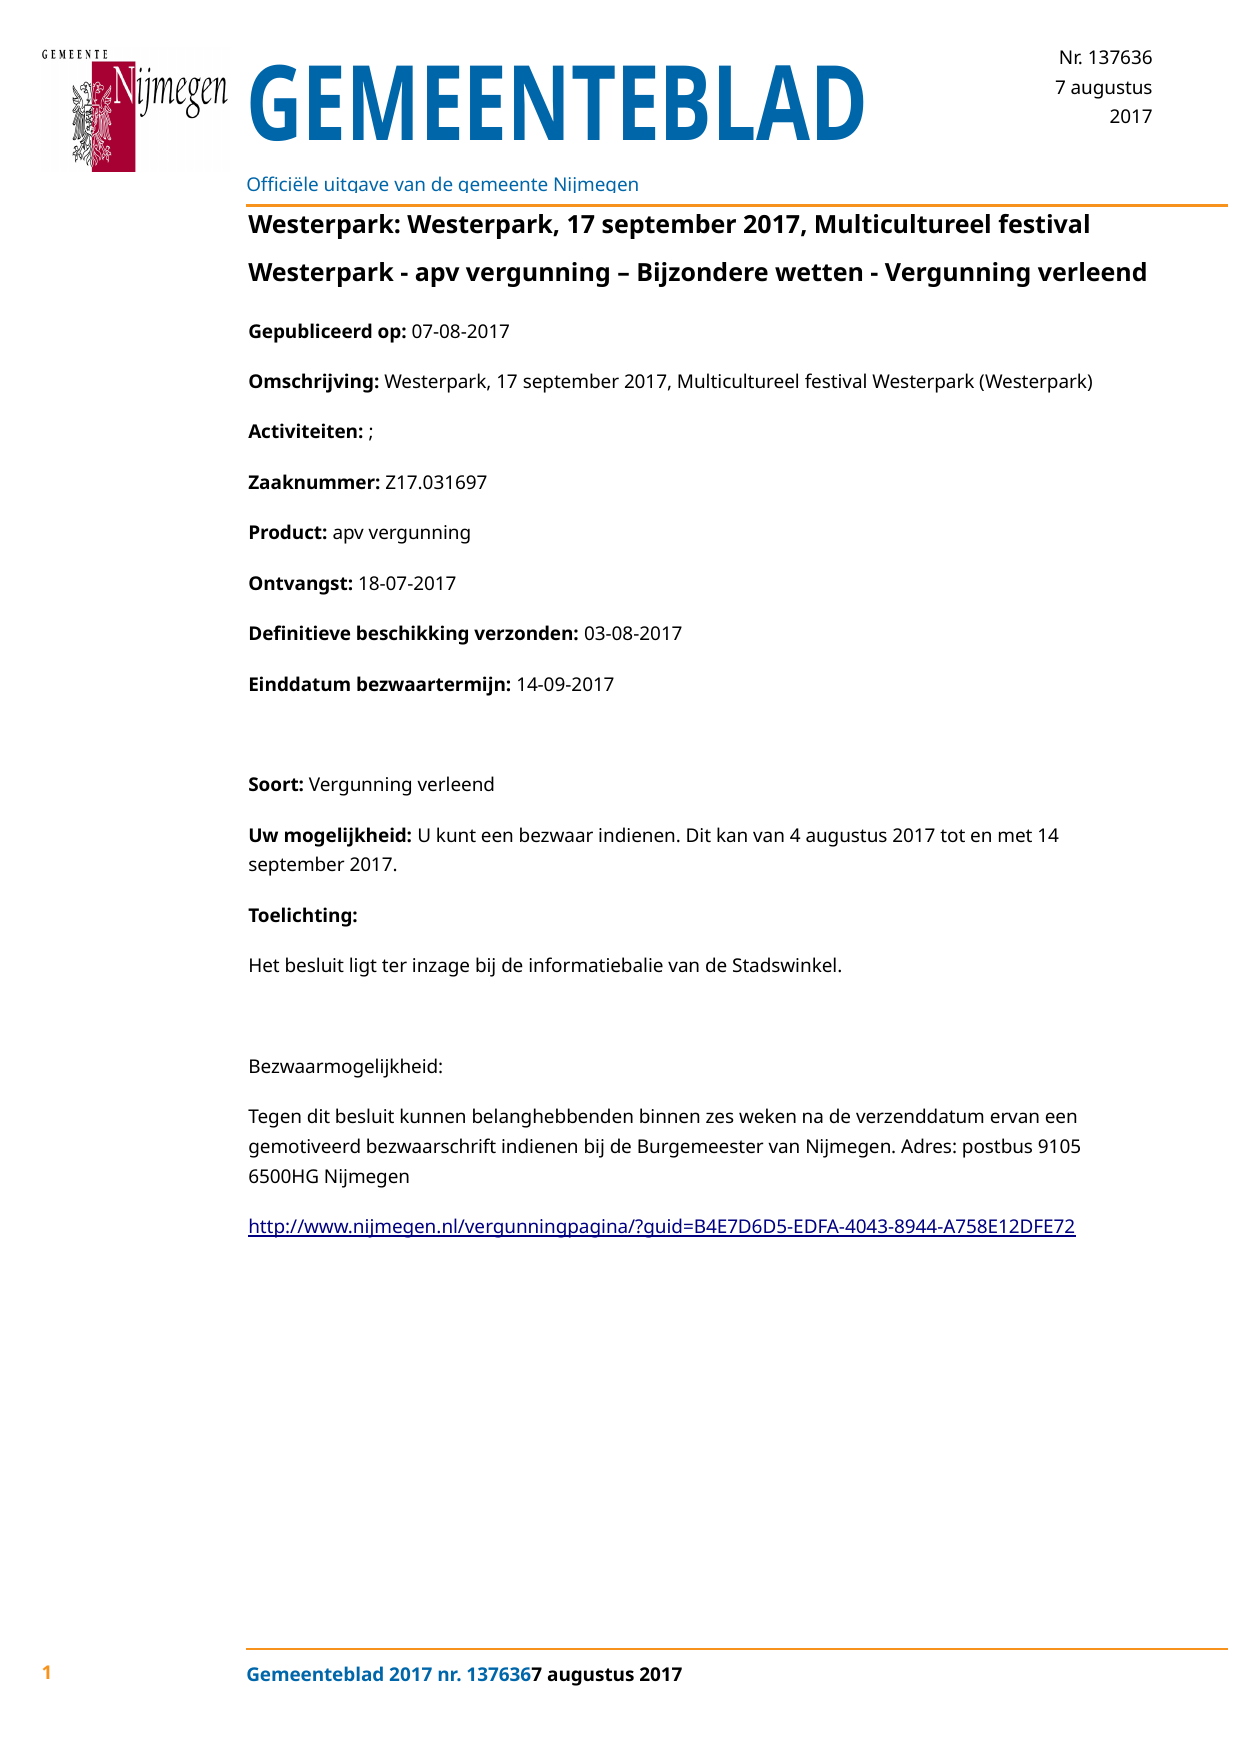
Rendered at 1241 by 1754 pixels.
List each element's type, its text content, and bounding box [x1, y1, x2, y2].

text Toelichting: [248, 902, 1152, 928]
picture [41, 47, 231, 172]
text Tegen dit besluit kunnen belanghebbenden binnen zes weken na de verzenddatum ervan een gemotiveerd bezwaarschrift indienen bij de Burgemeester van Nijmegen. Adres: postbus 9105 6500HG Nijmegen [248, 1104, 1152, 1189]
text Uw mogelijkheid: U kunt een bezwaar indienen. Dit kan van 4 augustus 2017 tot en met 14 september 2017. [248, 822, 1152, 877]
text Product: apv vergunning [248, 519, 1152, 545]
text Gepubliceerd op: 07-08-2017 [248, 318, 1152, 344]
text Definitieve beschikking verzonden: 03-08-2017 [248, 620, 1152, 646]
text Het besluit ligt ter inzage bij de informatiebalie van de Stadswinkel. [248, 952, 1152, 978]
text http://www.nijmegen.nl/vergunningpagina/?guid=B4E7D6D5-EDFA-4043-8944-A758E12DFE72 [248, 1213, 1152, 1239]
text Omschrijving: Westerpark, 17 september 2017, Multicultureel festival Westerpark (Westerpark) [248, 368, 1152, 394]
text Activiteiten: ; [248, 419, 1152, 444]
text Soort: Vergunning verleend [248, 772, 1152, 797]
text Zaaknummer: Z17.031697 [248, 469, 1152, 495]
text Einddatum bezwaartermijn: 14-09-2017 [248, 671, 1152, 697]
text Bezwaarmogelijkheid: [248, 1053, 1152, 1079]
text Westerpark: Westerpark, 17 september 2017, Multicultureel festival Westerpark - apv vergunning – Bijzondere wetten - Vergunning verleend [248, 207, 1152, 288]
text Ontvangst: 18-07-2017 [248, 570, 1152, 596]
